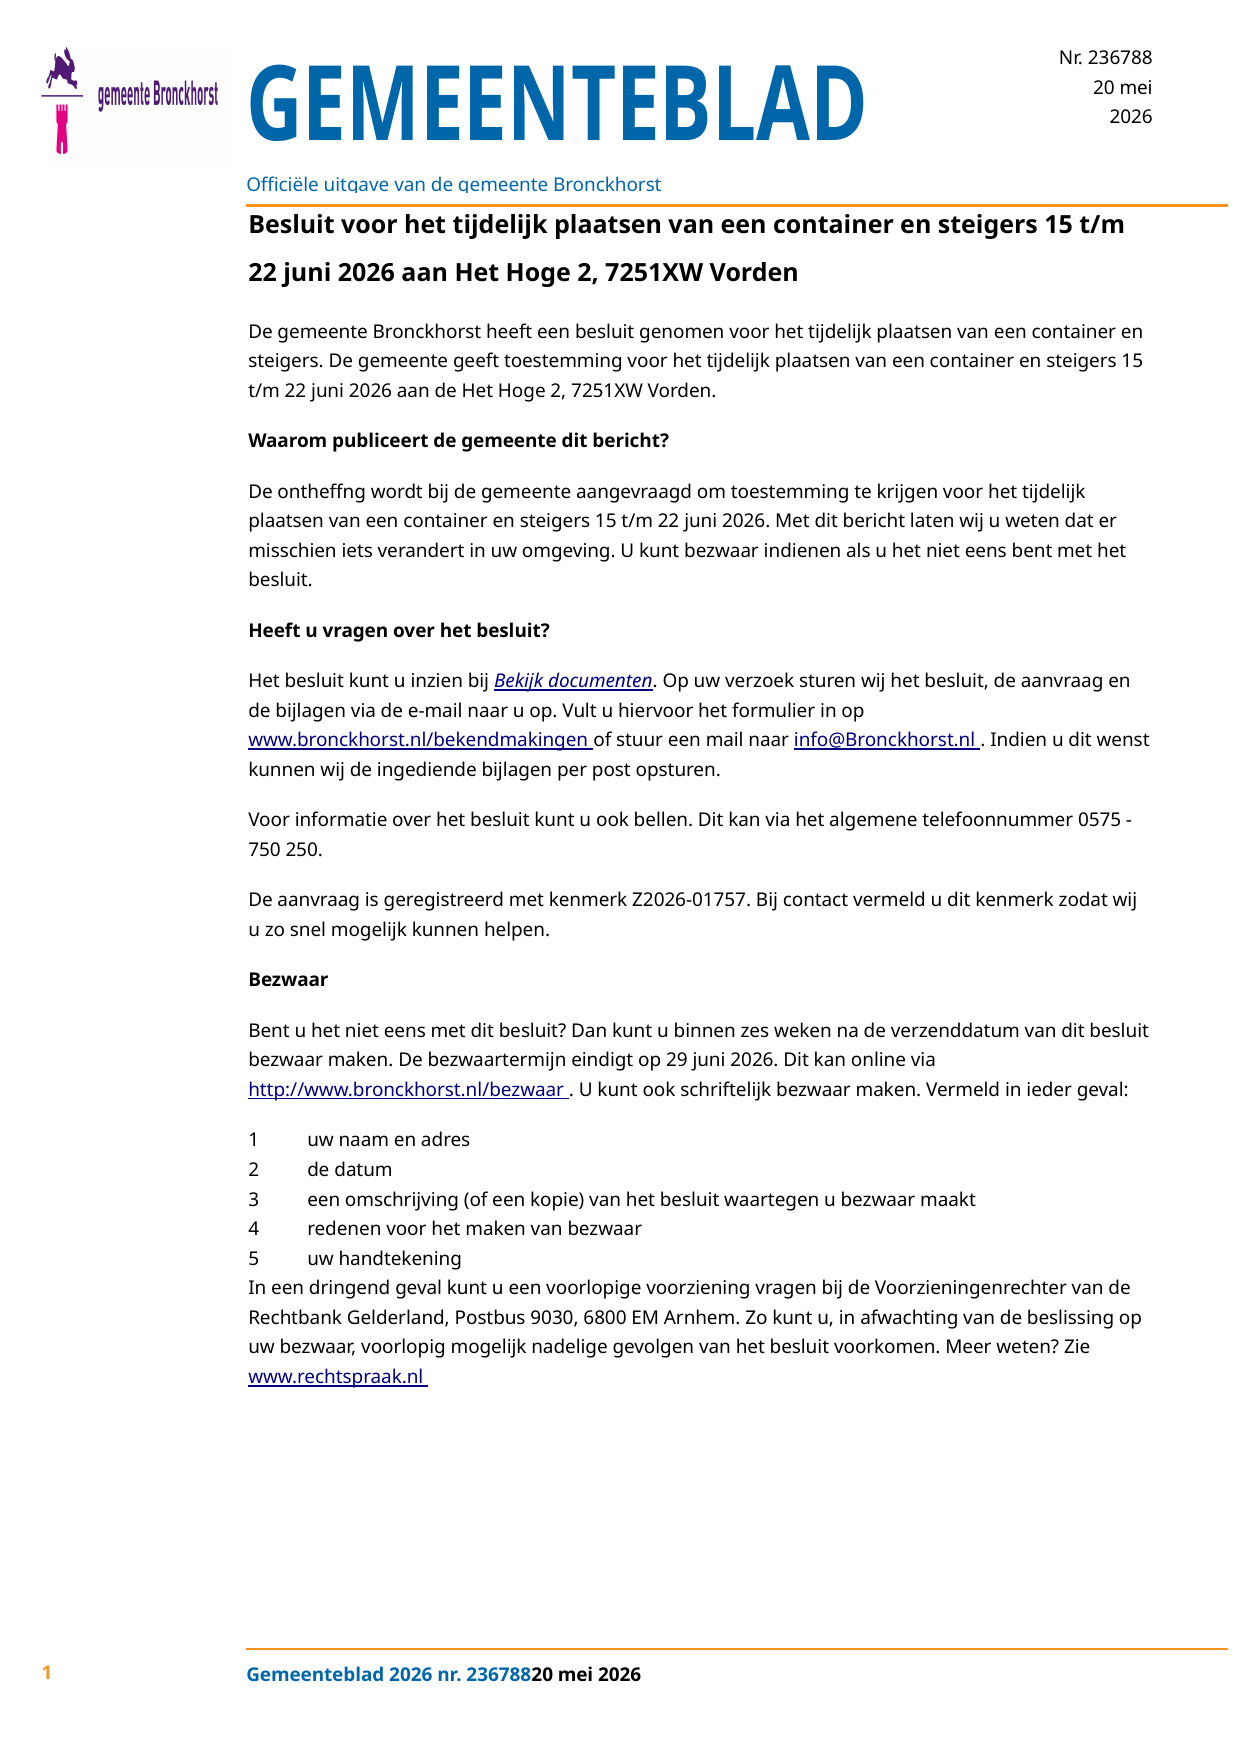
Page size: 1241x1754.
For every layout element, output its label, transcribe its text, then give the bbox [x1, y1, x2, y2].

text Het besluit kunt u inzien bij Bekijk documenten. Op uw verzoek sturen wij het besluit, de aanvraag en de bijlagen via de e-mail naar u op. Vult u hiervoor het formulier in op www.bronckhorst.nl/bekendmakingen of stuur een mail naar info@Bronckhorst.nl . Indien u dit wenst kunnen wij de ingediende bijlagen per post opsturen. [248, 667, 1152, 782]
text Waarom publiceert de gemeente dit bericht? [248, 427, 1152, 453]
text In een dringend geval kunt u een voorlopige voorziening vragen bij de Voorzieningenrechter van de Rechtbank Gelderland, Postbus 9030, 6800 EM Arnhem. Zo kunt u, in afwachting van de beslissing op uw bezwaar, voorlopig mogelijk nadelige gevolgen van het besluit voorkomen. Meer weten? Zie www.rechtspraak.nl [248, 1274, 1152, 1389]
list redenen voor het maken van bezwaar [248, 1215, 1152, 1241]
text Heeft u vragen over het besluit? [248, 617, 1152, 643]
list een omschrijving (of een kopie) van het besluit waartegen u bezwaar maakt [248, 1186, 1152, 1212]
text Voor informatie over het besluit kunt u ook bellen. Dit kan via het algemene telefoonnummer 0575 - 750 250. [248, 807, 1152, 862]
picture [41, 47, 231, 172]
text Besluit voor het tijdelijk plaatsen van een container en steigers 15 t/m 22 juni 2026 aan Het Hoge 2, 7251XW Vorden [248, 207, 1152, 288]
text De aanvraag is geregistreerd met kenmerk Z2026-01757. Bij contact vermeld u dit kenmerk zodat wij u zo snel mogelijk kunnen helpen. [248, 887, 1152, 942]
list de datum [248, 1156, 1152, 1182]
list uw naam en adres [248, 1127, 1152, 1152]
text De ontheffng wordt bij de gemeente aangevraagd om toestemming te krijgen voor het tijdelijk plaatsen van een container en steigers 15 t/m 22 juni 2026. Met dit bericht laten wij u weten dat er misschien iets verandert in uw omgeving. U kunt bezwaar indienen als u het niet eens bent met het besluit. [248, 478, 1152, 592]
text Bezwaar [248, 967, 1152, 992]
text Bent u het niet eens met dit besluit? Dan kunt u binnen zes weken na de verzenddatum van dit besluit bezwaar maken. De bezwaartermijn eindigt op 29 juni 2026. Dit kan online via http://www.bronckhorst.nl/bezwaar . U kunt ook schriftelijk bezwaar maken. Vermeld in ieder geval: [248, 1017, 1152, 1102]
list uw handtekening [248, 1245, 1152, 1271]
text De gemeente Bronckhorst heeft een besluit genomen voor het tijdelijk plaatsen van een container en steigers. De gemeente geeft toestemming voor het tijdelijk plaatsen van een container en steigers 15 t/m 22 juni 2026 aan de Het Hoge 2, 7251XW Vorden. [248, 318, 1152, 403]
